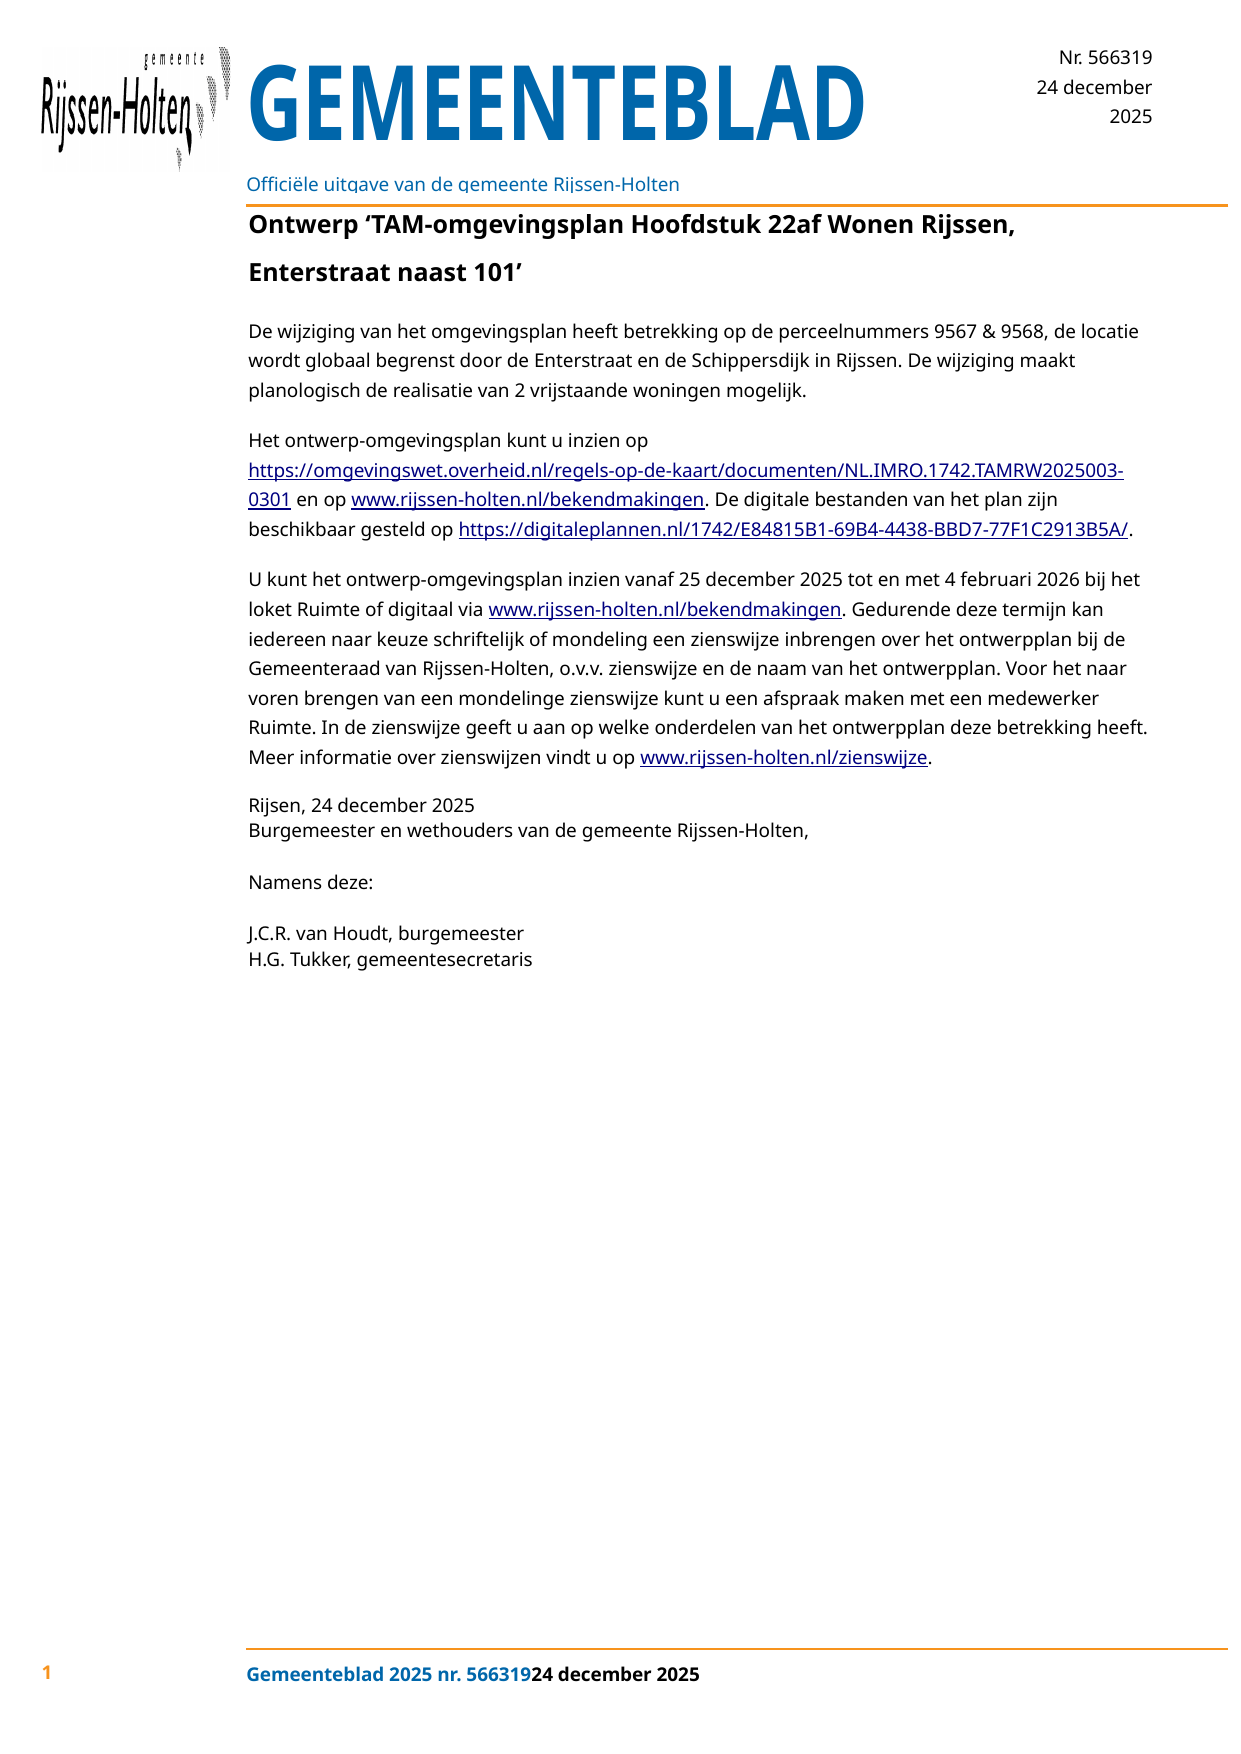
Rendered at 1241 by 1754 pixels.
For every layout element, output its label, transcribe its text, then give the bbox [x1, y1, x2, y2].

text Ontwerp ‘TAM-omgevingsplan Hoofdstuk 22af Wonen Rijssen, Enterstraat naast 101’ [248, 207, 1152, 288]
text Namens deze: [248, 869, 1152, 895]
text H.G. Tukker, gemeentesecretaris [248, 946, 1152, 972]
text U kunt het ontwerp-omgevingsplan inzien vanaf 25 december 2025 tot en met 4 februari 2026 bij het loket Ruimte of digitaal via www.rijssen-holten.nl/bekendmakingen. Gedurende deze termijn kan iedereen naar keuze schriftelijk of mondeling een zienswijze inbrengen over het ontwerpplan bij de Gemeenteraad van Rijssen-Holten, o.v.v. zienswijze en de naam van het ontwerpplan. Voor het naar voren brengen van een mondelinge zienswijze kunt u een afspraak maken met een medewerker Ruimte. In de zienswijze geeft u aan op welke onderdelen van het ontwerpplan deze betrekking heeft. Meer informatie over zienswijzen vindt u op www.rijssen-holten.nl/zienswijze. [248, 567, 1152, 770]
text De wijziging van het omgevingsplan heeft betrekking op de perceelnummers 9567 & 9568, de locatie wordt globaal begrenst door de Enterstraat en de Schippersdijk in Rijssen. De wijziging maakt planologisch de realisatie van 2 vrijstaande woningen mogelijk. [248, 318, 1152, 403]
text J.C.R. van Houdt, burgemeester [248, 921, 1152, 946]
text Het ontwerp-omgevingsplan kunt u inzien op https://omgevingswet.overheid.nl/regels-op-de-kaart/documenten/NL.IMRO.1742.TAMRW2025003-0301 en op www.rijssen-holten.nl/bekendmakingen. De digitale bestanden van het plan zijn beschikbaar gesteld op https://digitaleplannen.nl/1742/E84815B1-69B4-4438-BBD7-77F1C2913B5A/. [248, 427, 1152, 542]
text Burgemeester en wethouders van de gemeente Rijssen-Holten, [248, 818, 1152, 843]
picture [41, 47, 231, 172]
text Rijsen, 24 december 2025 [248, 792, 1152, 818]
